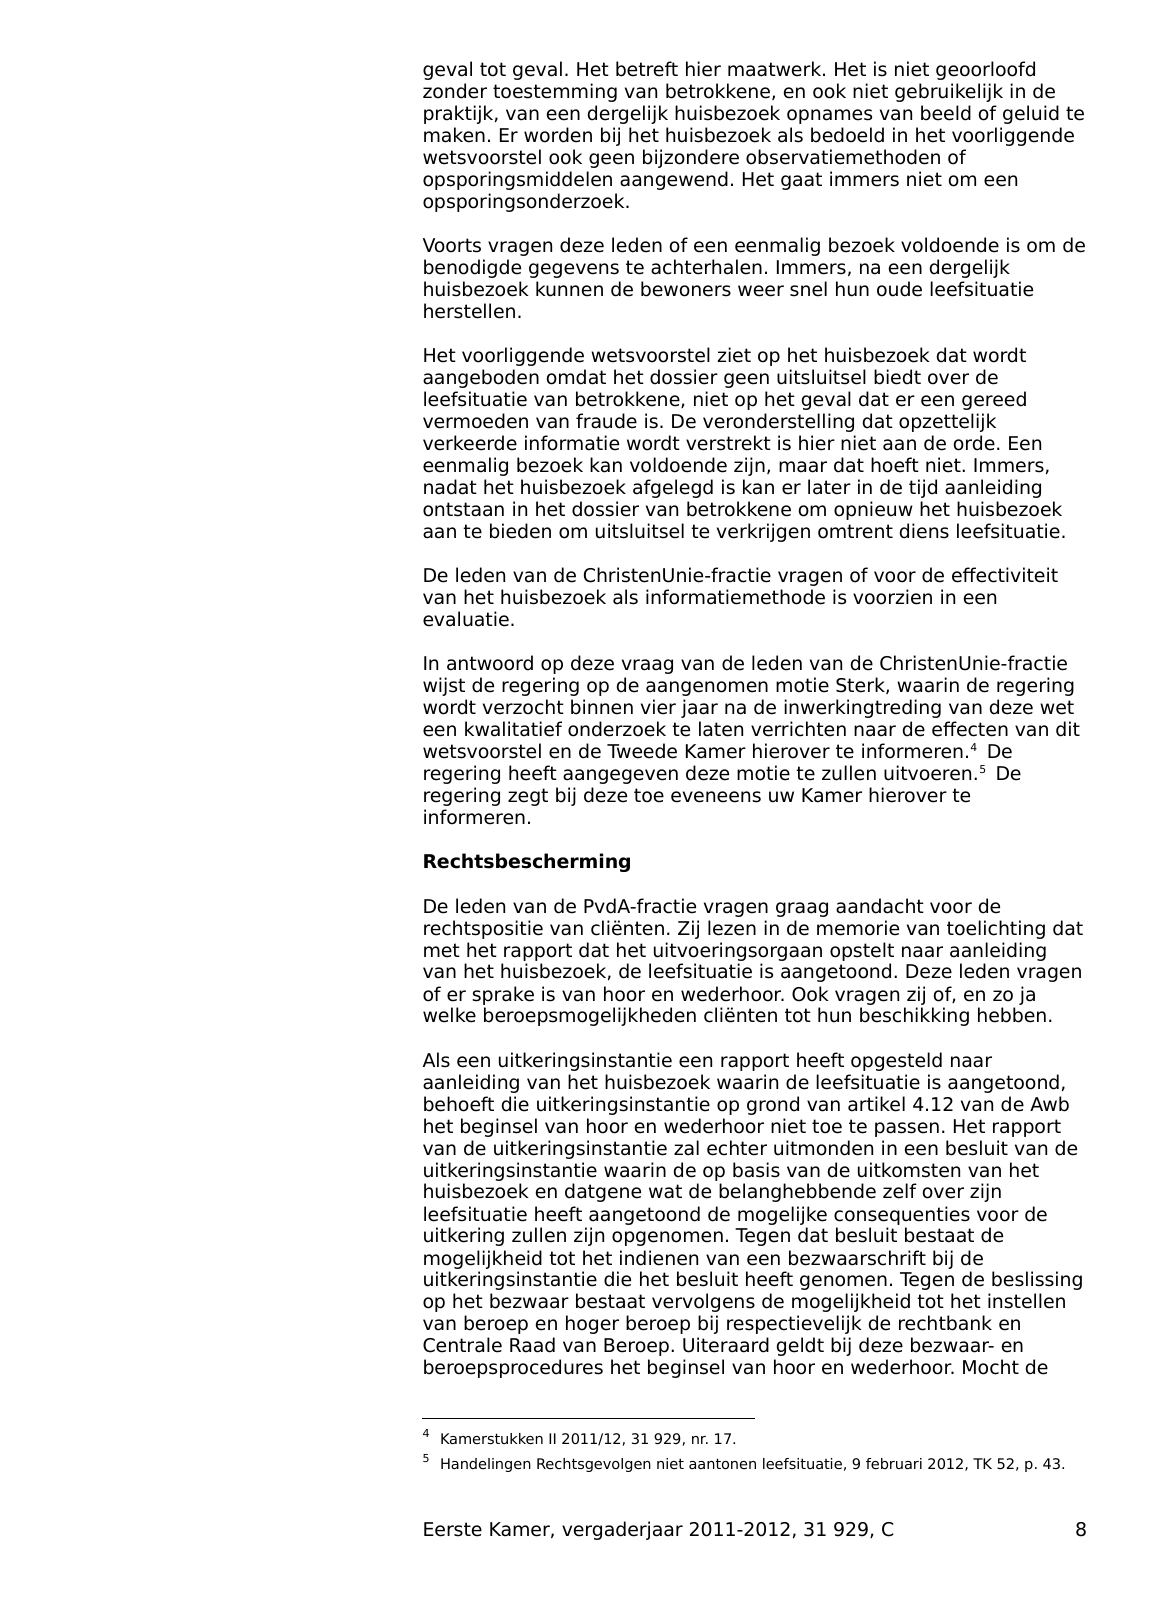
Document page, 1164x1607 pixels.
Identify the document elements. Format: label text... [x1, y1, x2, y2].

text Handelingen Rechtsgevolgen niet aantonen leefsituatie, 9 februari 2012, TK 52, p. 43. [422, 1452, 1087, 1474]
text Het voorliggende wetsvoorstel ziet op het huisbezoek dat wordt aangeboden omdat het dossier geen uitsluitsel biedt over de leefsituatie van betrokkene, niet op het geval dat er een gereed vermoeden van fraude is. De veronderstelling dat opzettelijk verkeerde informatie wordt verstrekt is hier niet aan de orde. Een eenmalig bezoek kan voldoende zijn, maar dat hoeft niet. Immers, nadat het huisbezoek afgelegd is kan er later in de tijd aanleiding ontstaan in het dossier van betrokkene om opnieuw het huisbezoek aan te bieden om uitsluitsel te verkrijgen omtrent diens leefsituatie. [422, 345, 1087, 543]
text Als een uitkeringsinstantie een rapport heeft opgesteld naar aanleiding van het huisbezoek waarin de leefsituatie is aangetoond, behoeft die uitkeringsinstantie op grond van artikel 4.12 van de Awb het beginsel van hoor en wederhoor niet toe te passen. Het rapport van de uitkeringsinstantie zal echter uitmonden in een besluit van de uitkeringsinstantie waarin de op basis van de uitkomsten van het huisbezoek en datgene wat de belanghebbende zelf over zijn leefsituatie heeft aangetoond de mogelijke consequenties voor de uitkering zullen zijn opgenomen. Tegen dat besluit bestaat de mogelijkheid tot het indienen van een bezwaarschrift bij de uitkeringsinstantie die het besluit heeft genomen. Tegen de beslissing op het bezwaar bestaat vervolgens de mogelijkheid tot het instellen van beroep en hoger beroep bij respectievelijk de rechtbank en Centrale Raad van Beroep. Uiteraard geldt bij deze bezwaar- en beroepsprocedures het beginsel van hoor en wederhoor. Mocht de [422, 1049, 1087, 1379]
text De leden van de PvdA-fractie vragen graag aandacht voor de rechtspositie van cliënten. Zij lezen in de memorie van toelichting dat met het rapport dat het uitvoeringsorgaan opstelt naar aanleiding van het huisbezoek, de leefsituatie is aangetoond. Deze leden vragen of er sprake is van hoor en wederhoor. Ook vragen zij of, en zo ja welke beroepsmogelijkheden cliënten tot hun beschikking hebben. [422, 896, 1087, 1027]
subtitle Rechtsbescherming [422, 851, 1087, 873]
text Voorts vragen deze leden of een eenmalig bezoek voldoende is om de benodigde gegevens te achterhalen. Immers, na een dergelijk huisbezoek kunnen de bewoners weer snel hun oude leefsituatie herstellen. [422, 235, 1087, 323]
text Kamerstukken II 2011/12, 31 929, nr. 17. [422, 1427, 1087, 1449]
text In antwoord op deze vraag van de leden van de ChristenUnie-fractie wijst de regering op de aangenomen motie Sterk, waarin de regering wordt verzocht binnen vier jaar na de inwerkingtreding van deze wet een kwalitatief onderzoek te laten verrichten naar de effecten van dit wetsvoorstel en de Tweede Kamer hierover te informeren. De regering heeft aangegeven deze motie te zullen uitvoeren. De regering zegt bij deze toe eveneens uw Kamer hierover te informeren. [422, 653, 1087, 829]
text De leden van de ChristenUnie-fractie vragen of voor de effectiviteit van het huisbezoek als informatiemethode is voorzien in een evaluatie. [422, 565, 1087, 631]
text geval tot geval. Het betreft hier maatwerk. Het is niet geoorloofd zonder toestemming van betrokkene, en ook niet gebruikelijk in de praktijk, van een dergelijk huisbezoek opnames van beeld of geluid te maken. Er worden bij het huisbezoek als bedoeld in het voorliggende wetsvoorstel ook geen bijzondere observatiemethoden of opsporingsmiddelen aangewend. Het gaat immers niet om een opsporingsonderzoek. [422, 59, 1087, 213]
